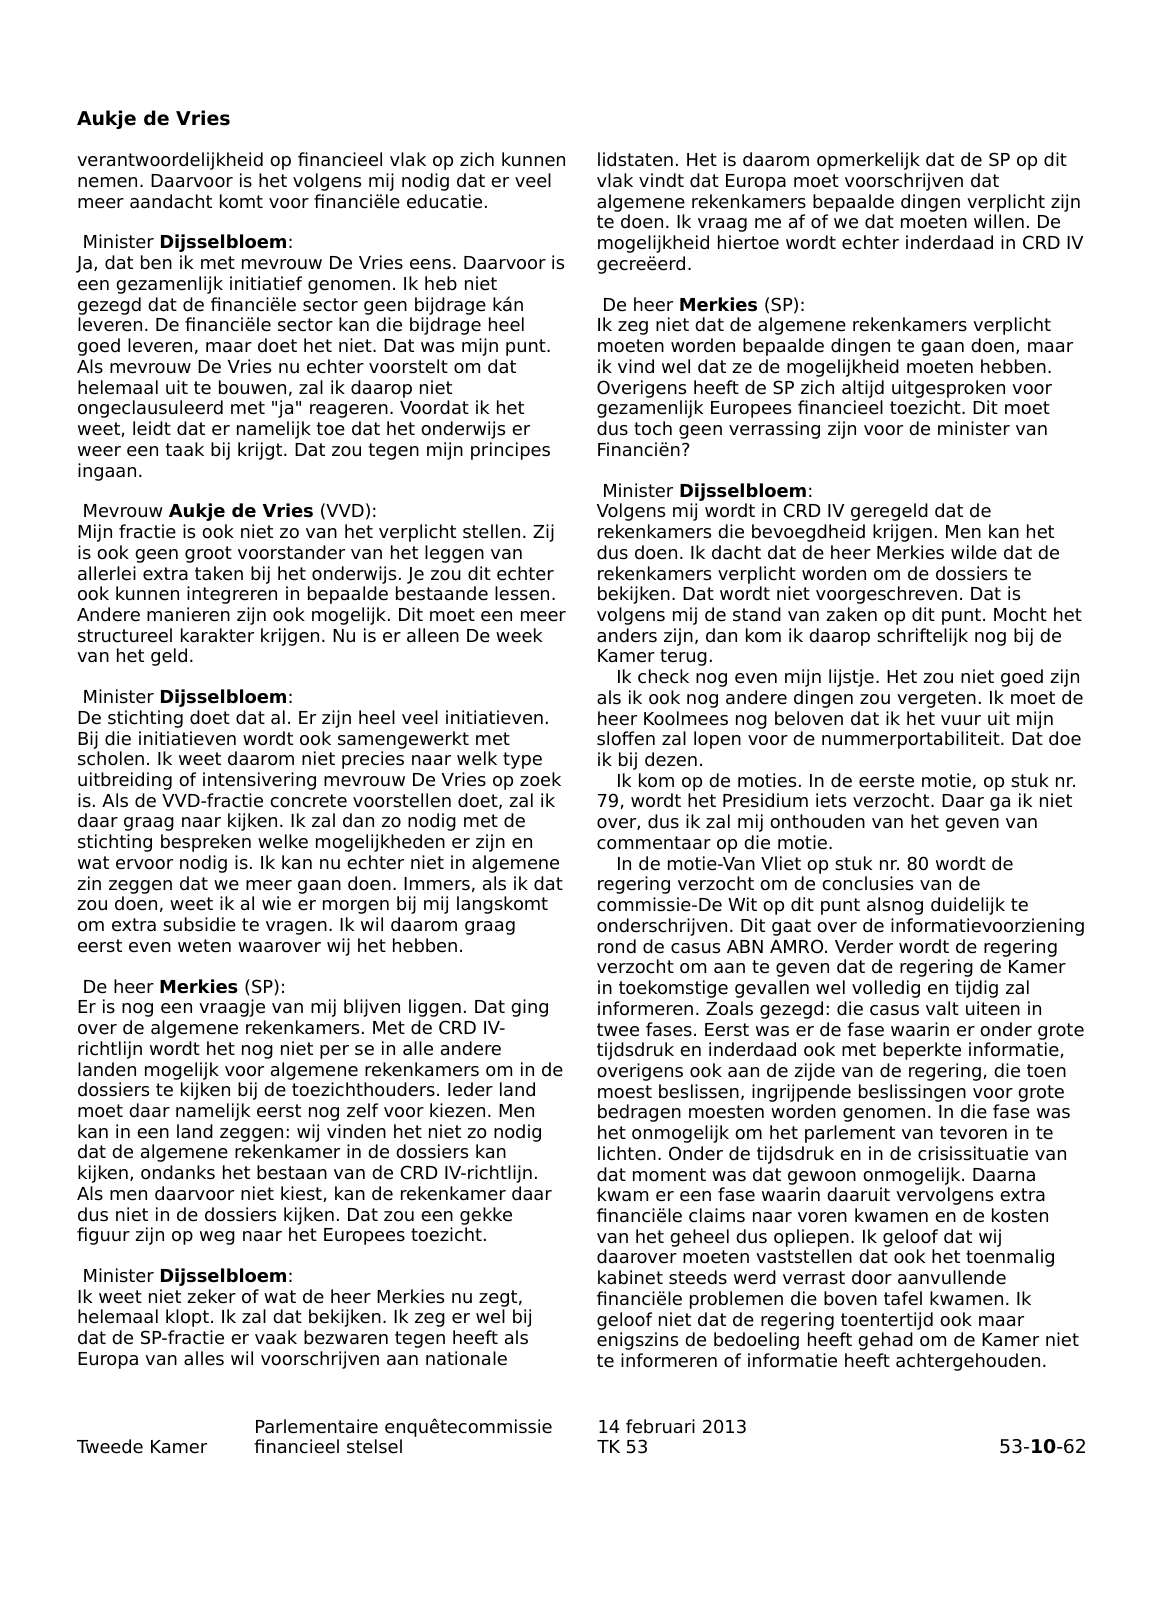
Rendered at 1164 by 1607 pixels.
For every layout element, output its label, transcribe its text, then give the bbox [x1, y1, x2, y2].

text lidstaten. Het is daarom opmerkelijk dat de SP op dit vlak vindt dat Europa moet voorschrijven dat algemene rekenkamers bepaalde dingen verplicht zijn te doen. Ik vraag me af of we dat moeten willen. De mogelijkheid hiertoe wordt echter inderdaad in CRD IV gecreëerd. [596, 150, 1087, 274]
text In de motie-Van Vliet op stuk nr. 80 wordt de regering verzocht om de conclusies van de commissie-De Wit op dit punt alsnog duidelijk te onderschrijven. Dit gaat over de informatievoorziening rond de casus ABN AMRO. Verder wordt de regering verzocht om aan te geven dat de regering de Kamer in toekomstige gevallen wel volledig en tijdig zal informeren. Zoals gezegd: die casus valt uiteen in twee fases. Eerst was er de fase waarin er onder grote tijdsdruk en inderdaad ook met beperkte informatie, overigens ook aan de zijde van de regering, die toen moest beslissen, ingrijpende beslissingen voor grote bedragen moesten worden genomen. In die fase was het onmogelijk om het parlement van tevoren in te lichten. Onder de tijdsdruk en in de crisissituatie van dat moment was dat gewoon onmogelijk. Daarna kwam er een fase waarin daaruit vervolgens extra financiële claims naar voren kwamen en de kosten van het geheel dus opliepen. Ik geloof dat wij daarover moeten vaststellen dat ook het toenmalig kabinet steeds werd verrast door aanvullende financiële problemen die boven tafel kwamen. Ik geloof niet dat de regering toentertijd ook maar enigszins de bedoeling heeft gehad om de Kamer niet te informeren of informatie heeft achtergehouden. [596, 853, 1087, 1372]
text Ik weet niet zeker of wat de heer Merkies nu zegt, helemaal klopt. Ik zal dat bekijken. Ik zeg er wel bij dat de SP-fractie er vaak bezwaren tegen heeft als Europa van alles wil voorschrijven aan nationale [77, 1287, 567, 1369]
text Minister Dijsselbloem: [77, 687, 567, 708]
text Minister Dijsselbloem: [596, 480, 1087, 501]
text Minister Dijsselbloem: [77, 232, 567, 253]
text De stichting doet dat al. Er zijn heel veel initiatieven. Bij die initiatieven wordt ook samengewerkt met scholen. Ik weet daarom niet precies naar welk type uitbreiding of intensivering mevrouw De Vries op zoek is. Als de VVD-fractie concrete voorstellen doet, zal ik daar graag naar kijken. Ik zal dan zo nodig met de stichting bespreken welke mogelijkheden er zijn en wat ervoor nodig is. Ik kan nu echter niet in algemene zin zeggen dat we meer gaan doen. Immers, als ik dat zou doen, weet ik al wie er morgen bij mij langskomt om extra subsidie te vragen. Ik wil daarom graag eerst even weten waarover wij het hebben. [77, 708, 567, 956]
text Volgens mij wordt in CRD IV geregeld dat de rekenkamers die bevoegdheid krijgen. Men kan het dus doen. Ik dacht dat de heer Merkies wilde dat de rekenkamers verplicht worden om de dossiers te bekijken. Dat wordt niet voorgeschreven. Dat is volgens mij de stand van zaken op dit punt. Mocht het anders zijn, dan kom ik daarop schriftelijk nog bij de Kamer terug. [596, 501, 1087, 667]
text Mijn fractie is ook niet zo van het verplicht stellen. Zij is ook geen groot voorstander van het leggen van allerlei extra taken bij het onderwijs. Je zou dit echter ook kunnen integreren in bepaalde bestaande lessen. Andere manieren zijn ook mogelijk. Dit moet een meer structureel karakter krijgen. Nu is er alleen De week van het geld. [77, 522, 567, 667]
text Er is nog een vraagje van mij blijven liggen. Dat ging over de algemene rekenkamers. Met de CRD IV-richtlijn wordt het nog niet per se in alle andere landen mogelijk voor algemene rekenkamers om in de dossiers te kijken bij de toezichthouders. Ieder land moet daar namelijk eerst nog zelf voor kiezen. Men kan in een land zeggen: wij vinden het niet zo nodig dat de algemene rekenkamer in de dossiers kan kijken, ondanks het bestaan van de CRD IV-richtlijn. Als men daarvoor niet kiest, kan de rekenkamer daar dus niet in de dossiers kijken. Dat zou een gekke figuur zijn op weg naar het Europees toezicht. [77, 997, 567, 1246]
text De heer Merkies (SP): [77, 976, 567, 997]
text Ik kom op de moties. In de eerste motie, op stuk nr. 79, wordt het Presidium iets verzocht. Daar ga ik niet over, dus ik zal mij onthouden van het geven van commentaar op die motie. [596, 771, 1087, 853]
text Minister Dijsselbloem: [77, 1266, 567, 1287]
text verantwoordelijkheid op financieel vlak op zich kunnen nemen. Daarvoor is het volgens mij nodig dat er veel meer aandacht komt voor financiële educatie. [77, 150, 567, 212]
text Ik zeg niet dat de algemene rekenkamers verplicht moeten worden bepaalde dingen te gaan doen, maar ik vind wel dat ze de mogelijkheid moeten hebben. Overigens heeft de SP zich altijd uitgesproken voor gezamenlijk Europees financieel toezicht. Dit moet dus toch geen verrassing zijn voor de minister van Financiën? [596, 315, 1087, 460]
text De heer Merkies (SP): [596, 294, 1087, 315]
text Mevrouw Aukje de Vries (VVD): [77, 501, 567, 522]
text Ik check nog even mijn lijstje. Het zou niet goed zijn als ik ook nog andere dingen zou vergeten. Ik moet de heer Koolmees nog beloven dat ik het vuur uit mijn sloffen zal lopen voor de nummerportabiliteit. Dat doe ik bij dezen. [596, 667, 1087, 771]
text Ja, dat ben ik met mevrouw De Vries eens. Daarvoor is een gezamenlijk initiatief genomen. Ik heb niet gezegd dat de financiële sector geen bijdrage kán leveren. De financiële sector kan die bijdrage heel goed leveren, maar doet het niet. Dat was mijn punt. Als mevrouw De Vries nu echter voorstelt om dat helemaal uit te bouwen, zal ik daarop niet ongeclausuleerd met "ja" reageren. Voordat ik het weet, leidt dat er namelijk toe dat het onderwijs er weer een taak bij krijgt. Dat zou tegen mijn principes ingaan. [77, 253, 567, 481]
